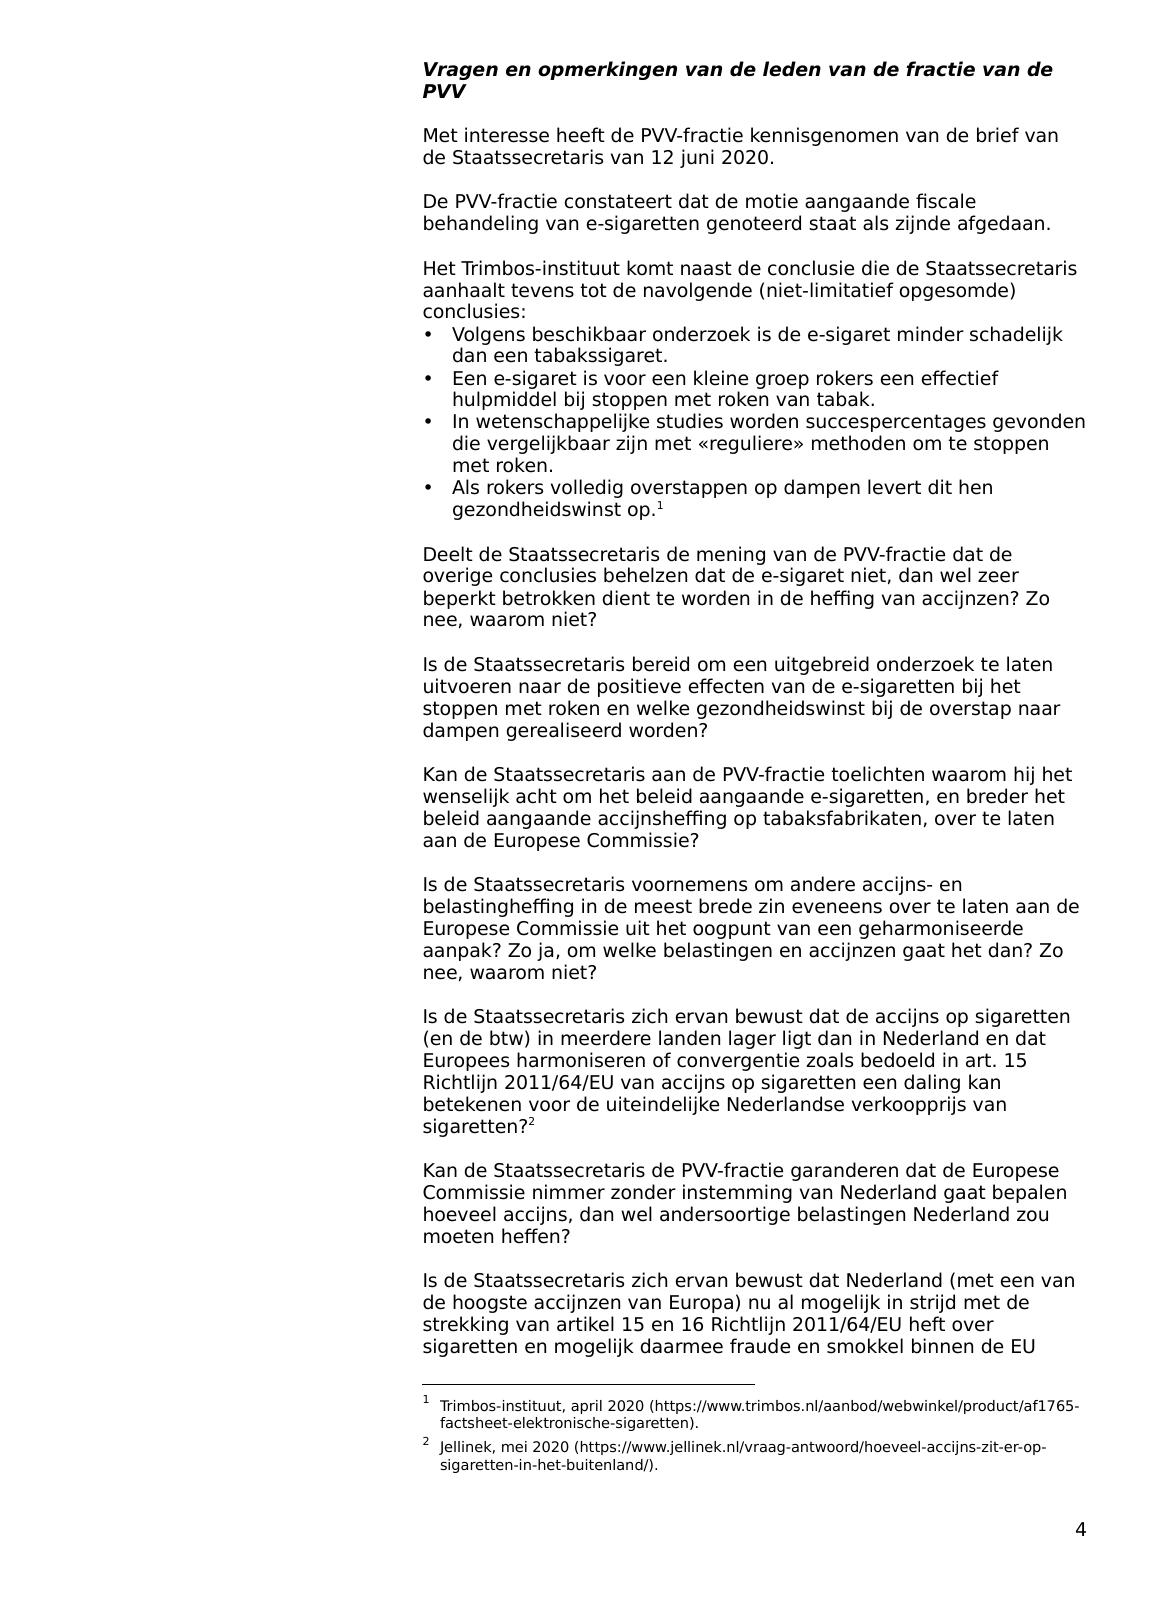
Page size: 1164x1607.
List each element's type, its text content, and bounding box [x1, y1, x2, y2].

text Deelt de Staatssecretaris de mening van de PVV-fractie dat de overige conclusies behelzen dat de e-sigaret niet, dan wel zeer beperkt betrokken dient te worden in de heffing van accijnzen? Zo nee, waarom niet? [422, 543, 1087, 631]
text • In wetenschappelijke studies worden succespercentages gevonden die vergelijkbaar zijn met «reguliere» methoden om te stoppen met roken. [422, 411, 1087, 477]
text De PVV-fractie constateert dat de motie aangaande fiscale behandeling van e-sigaretten genoteerd staat als zijnde afgedaan. [422, 191, 1087, 235]
text Het Trimbos-instituut komt naast de conclusie die de Staatssecretaris aanhaalt tevens tot de navolgende (niet-limitatief opgesomde) conclusies: [422, 257, 1087, 323]
text • Als rokers volledig overstappen op dampen levert dit hen gezondheidswinst op. [422, 477, 1087, 521]
text Kan de Staatssecretaris aan de PVV-fractie toelichten waarom hij het wenselijk acht om het beleid aangaande e-sigaretten, en breder het beleid aangaande accijnsheffing op tabaksfabrikaten, over te laten aan de Europese Commissie? [422, 764, 1087, 852]
text • Een e-sigaret is voor een kleine groep rokers een effectief hulpmiddel bij stoppen met roken van tabak. [422, 367, 1087, 411]
text Trimbos-instituut, april 2020 (https://www.trimbos.nl/aanbod/webwinkel/product/af1765-factsheet-elektronische-sigaretten). [422, 1393, 1087, 1432]
text Met interesse heeft de PVV-fractie kennisgenomen van de brief van de Staatssecretaris van 12 juni 2020. [422, 125, 1087, 169]
text Is de Staatssecretaris voornemens om andere accijns- en belastingheffing in de meest brede zin eveneens over te laten aan de Europese Commissie uit het oogpunt van een geharmoniseerde aanpak? Zo ja, om welke belastingen en accijnzen gaat het dan? Zo nee, waarom niet? [422, 874, 1087, 984]
text • Volgens beschikbaar onderzoek is de e-sigaret minder schadelijk dan een tabakssigaret. [422, 323, 1087, 367]
text Kan de Staatssecretaris de PVV-fractie garanderen dat de Europese Commissie nimmer zonder instemming van Nederland gaat bepalen hoeveel accijns, dan wel andersoortige belastingen Nederland zou moeten heffen? [422, 1160, 1087, 1248]
subtitle Vragen en opmerkingen van de leden van de fractie van de PVV [422, 59, 1087, 103]
text Jellinek, mei 2020 (https://www.jellinek.nl/vraag-antwoord/hoeveel-accijns-zit-er-op-sigaretten-in-het-buitenland/). [422, 1435, 1087, 1474]
text Is de Staatssecretaris bereid om een uitgebreid onderzoek te laten uitvoeren naar de positieve effecten van de e-sigaretten bij het stoppen met roken en welke gezondheidswinst bij de overstap naar dampen gerealiseerd worden? [422, 653, 1087, 741]
text Is de Staatssecretaris zich ervan bewust dat de accijns op sigaretten (en de btw) in meerdere landen lager ligt dan in Nederland en dat Europees harmoniseren of convergentie zoals bedoeld in art. 15 Richtlijn 2011/64/EU van accijns op sigaretten een daling kan betekenen voor de uiteindelijke Nederlandse verkoopprijs van sigaretten? [422, 1006, 1087, 1138]
text Is de Staatssecretaris zich ervan bewust dat Nederland (met een van de hoogste accijnzen van Europa) nu al mogelijk in strijd met de strekking van artikel 15 en 16 Richtlijn 2011/64/EU heft over sigaretten en mogelijk daarmee fraude en smokkel binnen de EU [422, 1270, 1087, 1358]
